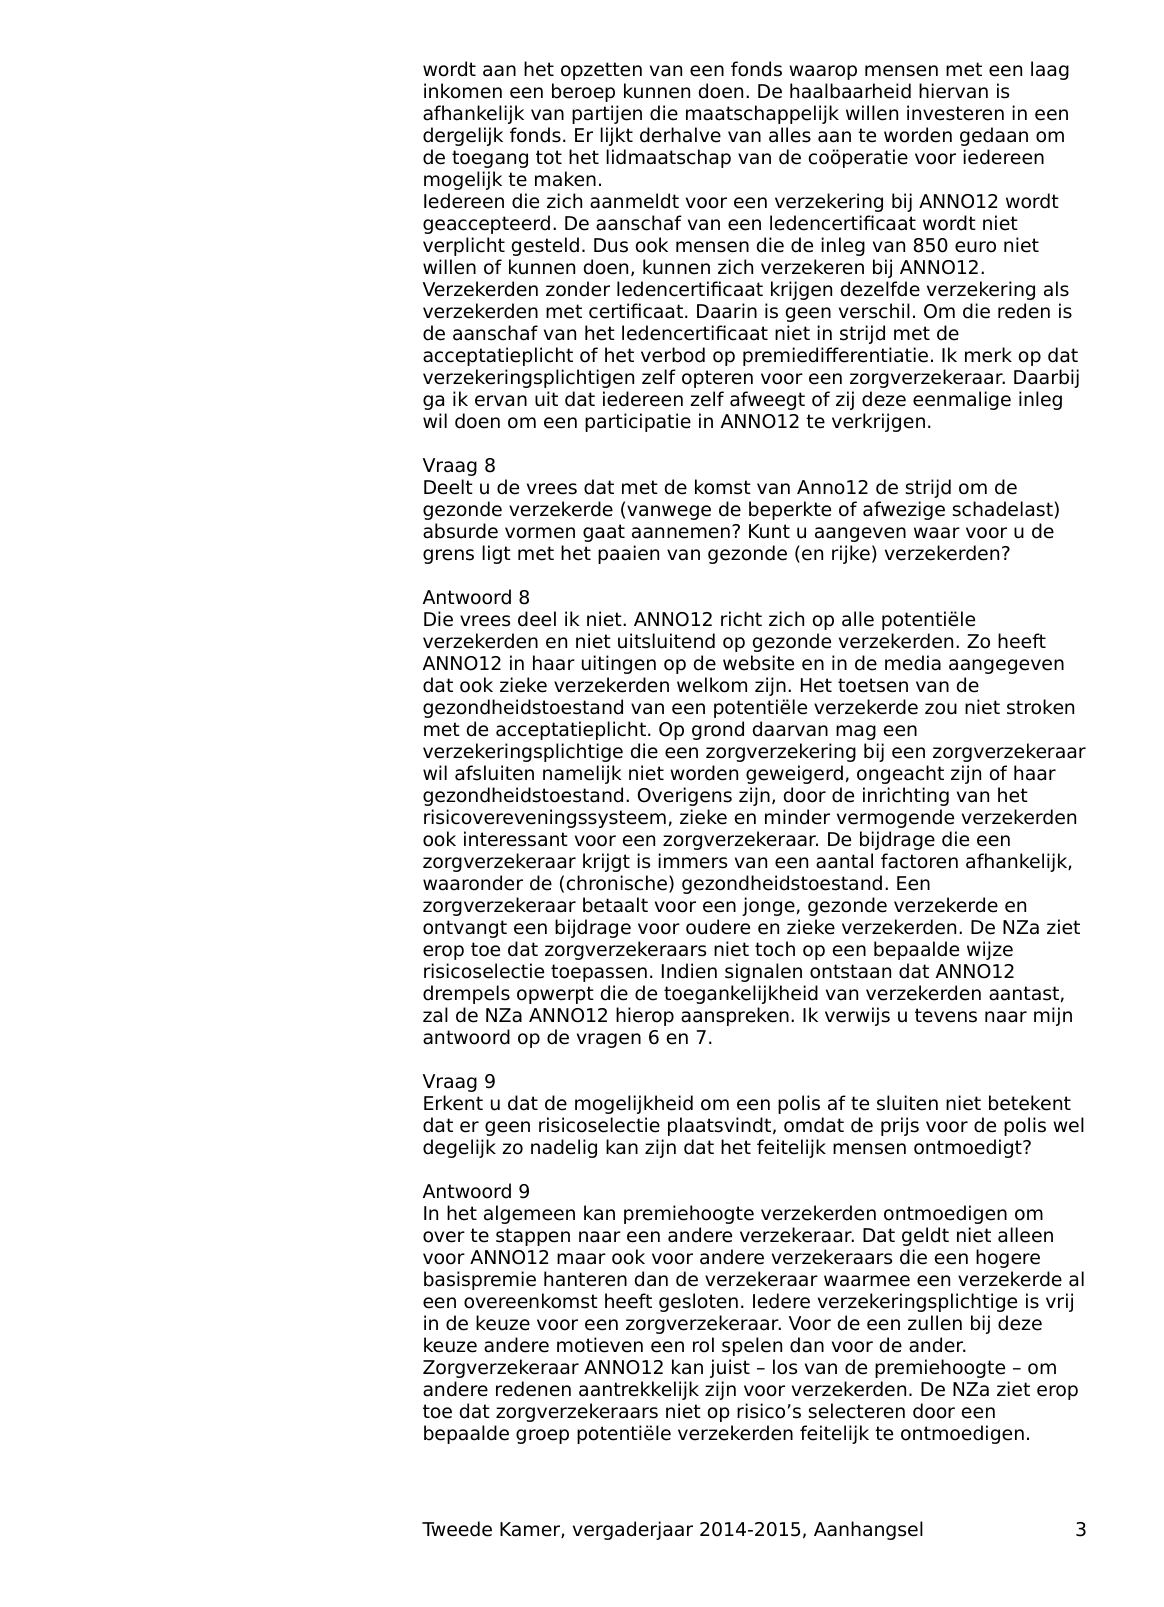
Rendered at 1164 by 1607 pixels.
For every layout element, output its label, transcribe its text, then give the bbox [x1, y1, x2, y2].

text Vraag 8 [422, 455, 1087, 477]
text Vraag 9 [422, 1071, 1087, 1093]
text Antwoord 8 [422, 587, 1087, 609]
text Deelt u de vrees dat met de komst van Anno12 de strijd om de gezonde verzekerde (vanwege de beperkte of afwezige schadelast) absurde vormen gaat aannemen? Kunt u aangeven waar voor u de grens ligt met het paaien van gezonde (en rijke) verzekerden? [422, 477, 1087, 565]
text Iedereen die zich aanmeldt voor een verzekering bij ANNO12 wordt geaccepteerd. De aanschaf van een ledencertificaat wordt niet verplicht gesteld. Dus ook mensen die de inleg van 850 euro niet willen of kunnen doen, kunnen zich verzekeren bij ANNO12. Verzekerden zonder ledencertificaat krijgen dezelfde verzekering als verzekerden met certificaat. Daarin is geen verschil. Om die reden is de aanschaf van het ledencertificaat niet in strijd met de acceptatieplicht of het verbod op premiedifferentiatie. Ik merk op dat verzekeringsplichtigen zelf opteren voor een zorgverzekeraar. Daarbij ga ik ervan uit dat iedereen zelf afweegt of zij deze eenmalige inleg wil doen om een participatie in ANNO12 te verkrijgen. [422, 191, 1087, 433]
text wordt aan het opzetten van een fonds waarop mensen met een laag inkomen een beroep kunnen doen. De haalbaarheid hiervan is afhankelijk van partijen die maatschappelijk willen investeren in een dergelijk fonds. Er lijkt derhalve van alles aan te worden gedaan om de toegang tot het lidmaatschap van de coöperatie voor iedereen mogelijk te maken. [422, 59, 1087, 191]
text Die vrees deel ik niet. ANNO12 richt zich op alle potentiële verzekerden en niet uitsluitend op gezonde verzekerden. Zo heeft ANNO12 in haar uitingen op de website en in de media aangegeven dat ook zieke verzekerden welkom zijn. Het toetsen van de gezondheidstoestand van een potentiële verzekerde zou niet stroken met de acceptatieplicht. Op grond daarvan mag een verzekeringsplichtige die een zorgverzekering bij een zorgverzekeraar wil afsluiten namelijk niet worden geweigerd, ongeacht zijn of haar gezondheidstoestand. Overigens zijn, door de inrichting van het risicovereveningssysteem, zieke en minder vermogende verzekerden ook interessant voor een zorgverzekeraar. De bijdrage die een zorgverzekeraar krijgt is immers van een aantal factoren afhankelijk, waaronder de (chronische) gezondheidstoestand. Een zorgverzekeraar betaalt voor een jonge, gezonde verzekerde en ontvangt een bijdrage voor oudere en zieke verzekerden. De NZa ziet erop toe dat zorgverzekeraars niet toch op een bepaalde wijze risicoselectie toepassen. Indien signalen ontstaan dat ANNO12 drempels opwerpt die de toegankelijkheid van verzekerden aantast, zal de NZa ANNO12 hierop aanspreken. Ik verwijs u tevens naar mijn antwoord op de vragen 6 en 7. [422, 609, 1087, 1048]
text Antwoord 9 [422, 1181, 1087, 1203]
text Erkent u dat de mogelijkheid om een polis af te sluiten niet betekent dat er geen risicoselectie plaatsvindt, omdat de prijs voor de polis wel degelijk zo nadelig kan zijn dat het feitelijk mensen ontmoedigt? [422, 1093, 1087, 1159]
text In het algemeen kan premiehoogte verzekerden ontmoedigen om over te stappen naar een andere verzekeraar. Dat geldt niet alleen voor ANNO12 maar ook voor andere verzekeraars die een hogere basispremie hanteren dan de verzekeraar waarmee een verzekerde al een overeenkomst heeft gesloten. Iedere verzekeringsplichtige is vrij in de keuze voor een zorgverzekeraar. Voor de een zullen bij deze keuze andere motieven een rol spelen dan voor de ander. Zorgverzekeraar ANNO12 kan juist – los van de premiehoogte – om andere redenen aantrekkelijk zijn voor verzekerden. De NZa ziet erop toe dat zorgverzekeraars niet op risico’s selecteren door een bepaalde groep potentiële verzekerden feitelijk te ontmoedigen. [422, 1203, 1087, 1444]
